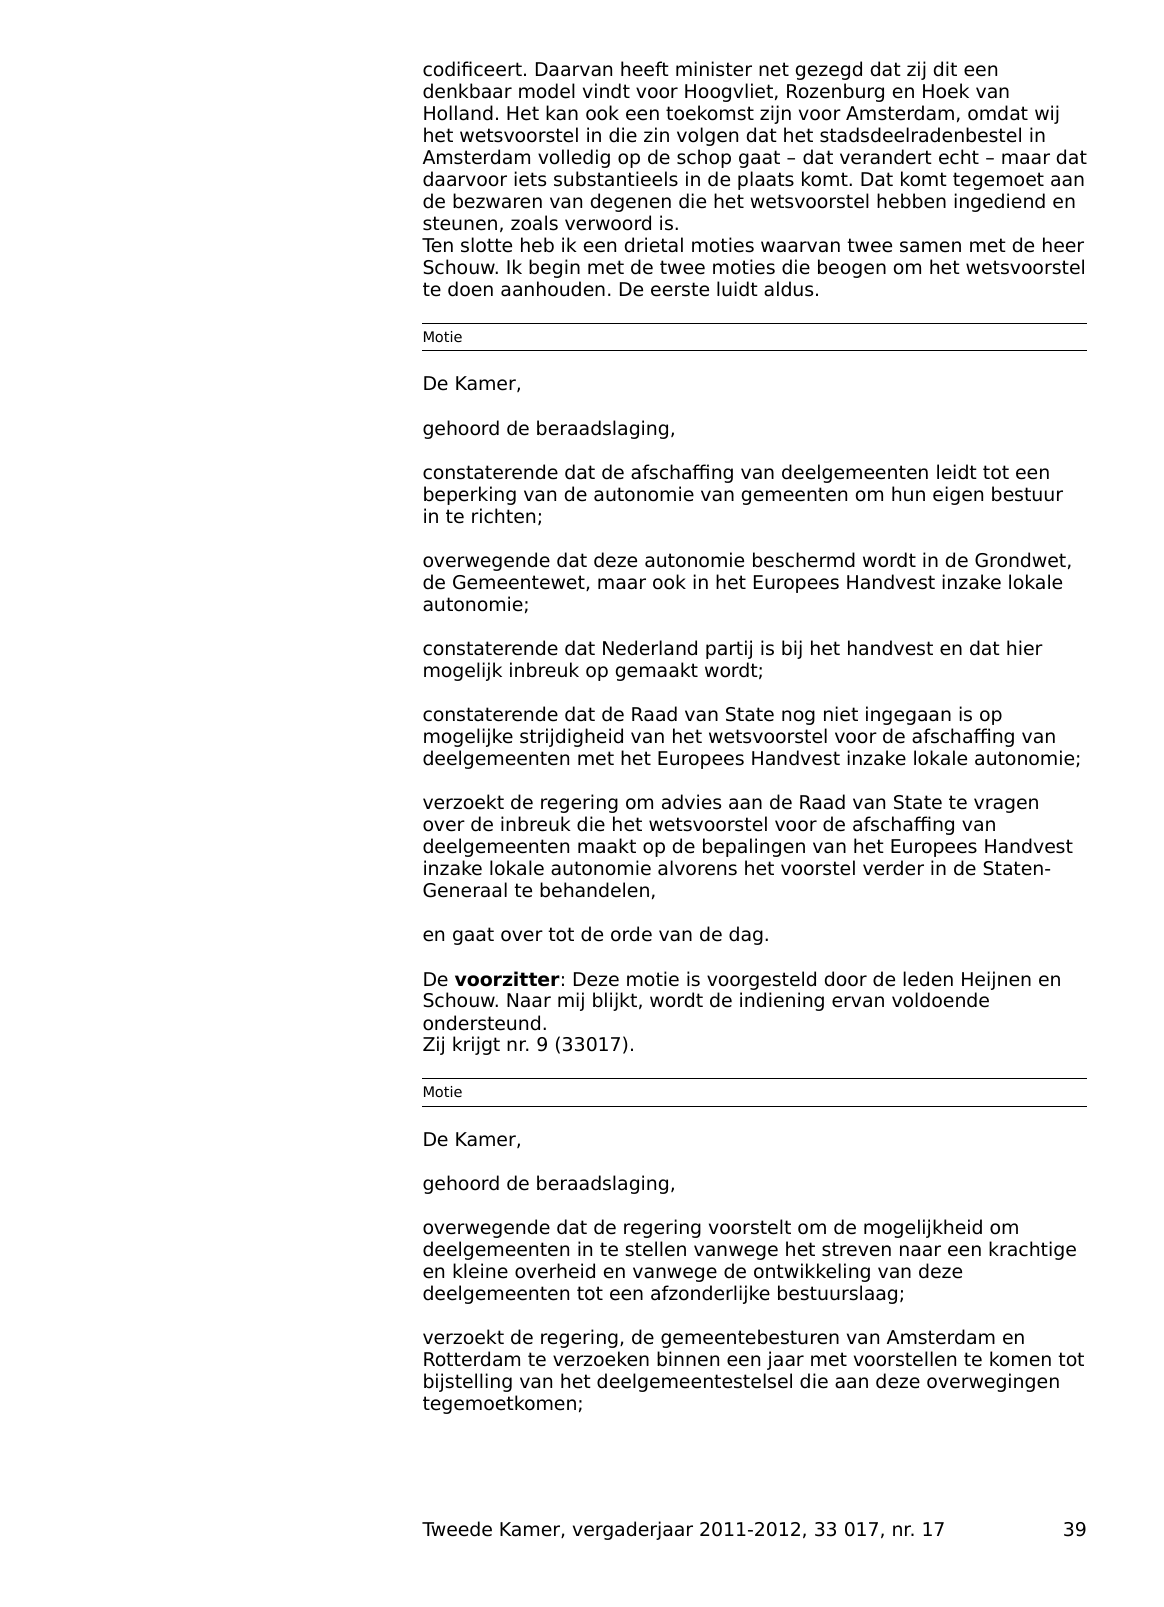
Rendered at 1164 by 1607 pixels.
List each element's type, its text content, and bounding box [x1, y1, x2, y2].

text constaterende dat de Raad van State nog niet ingegaan is op mogelijke strijdigheid van het wetsvoorstel voor de afschaffing van deelgemeenten met het Europees Handvest inzake lokale autonomie; [422, 704, 1087, 770]
text constaterende dat de afschaffing van deelgemeenten leidt tot een beperking van de autonomie van gemeenten om hun eigen bestuur in te richten; [422, 462, 1087, 528]
text De Kamer, [422, 1129, 1087, 1151]
text verzoekt de regering, de gemeentebesturen van Amsterdam en Rotterdam te verzoeken binnen een jaar met voorstellen te komen tot bijstelling van het deelgemeentestelsel die aan deze overwegingen tegemoetkomen; [422, 1327, 1087, 1415]
text en gaat over tot de orde van de dag. [422, 924, 1087, 946]
text gehoord de beraadslaging, [422, 1173, 1087, 1195]
text overwegende dat de regering voorstelt om de mogelijkheid om deelgemeenten in te stellen vanwege het streven naar een krachtige en kleine overheid en vanwege de ontwikkeling van deze deelgemeenten tot een afzonderlijke bestuurslaag; [422, 1217, 1087, 1305]
text Zij krijgt nr. 9 (33017). [422, 1034, 1087, 1056]
table_header Motie [422, 324, 1087, 350]
text De voorzitter: Deze motie is voorgesteld door de leden Heijnen en Schouw. Naar mij blijkt, wordt de indiening ervan voldoende ondersteund. [422, 968, 1087, 1034]
text constaterende dat Nederland partij is bij het handvest en dat hier mogelijk inbreuk op gemaakt wordt; [422, 638, 1087, 682]
text overwegende dat deze autonomie beschermd wordt in de Grondwet, de Gemeentewet, maar ook in het Europees Handvest inzake lokale autonomie; [422, 550, 1087, 616]
text gehoord de beraadslaging, [422, 417, 1087, 439]
text codificeert. Daarvan heeft minister net gezegd dat zij dit een denkbaar model vindt voor Hoogvliet, Rozenburg en Hoek van Holland. Het kan ook een toekomst zijn voor Amsterdam, omdat wij het wetsvoorstel in die zin volgen dat het stadsdeelradenbestel in Amsterdam volledig op de schop gaat – dat verandert echt – maar dat daarvoor iets substantieels in de plaats komt. Dat komt tegemoet aan de bezwaren van degenen die het wetsvoorstel hebben ingediend en steunen, zoals verwoord is. [422, 59, 1087, 235]
table_header Motie [422, 1079, 1087, 1106]
text De Kamer, [422, 373, 1087, 395]
text verzoekt de regering om advies aan de Raad van State te vragen over de inbreuk die het wetsvoorstel voor de afschaffing van deelgemeenten maakt op de bepalingen van het Europees Handvest inzake lokale autonomie alvorens het voorstel verder in de Staten-Generaal te behandelen, [422, 792, 1087, 902]
text Ten slotte heb ik een drietal moties waarvan twee samen met de heer Schouw. Ik begin met de twee moties die beogen om het wetsvoorstel te doen aanhouden. De eerste luidt aldus. [422, 235, 1087, 301]
